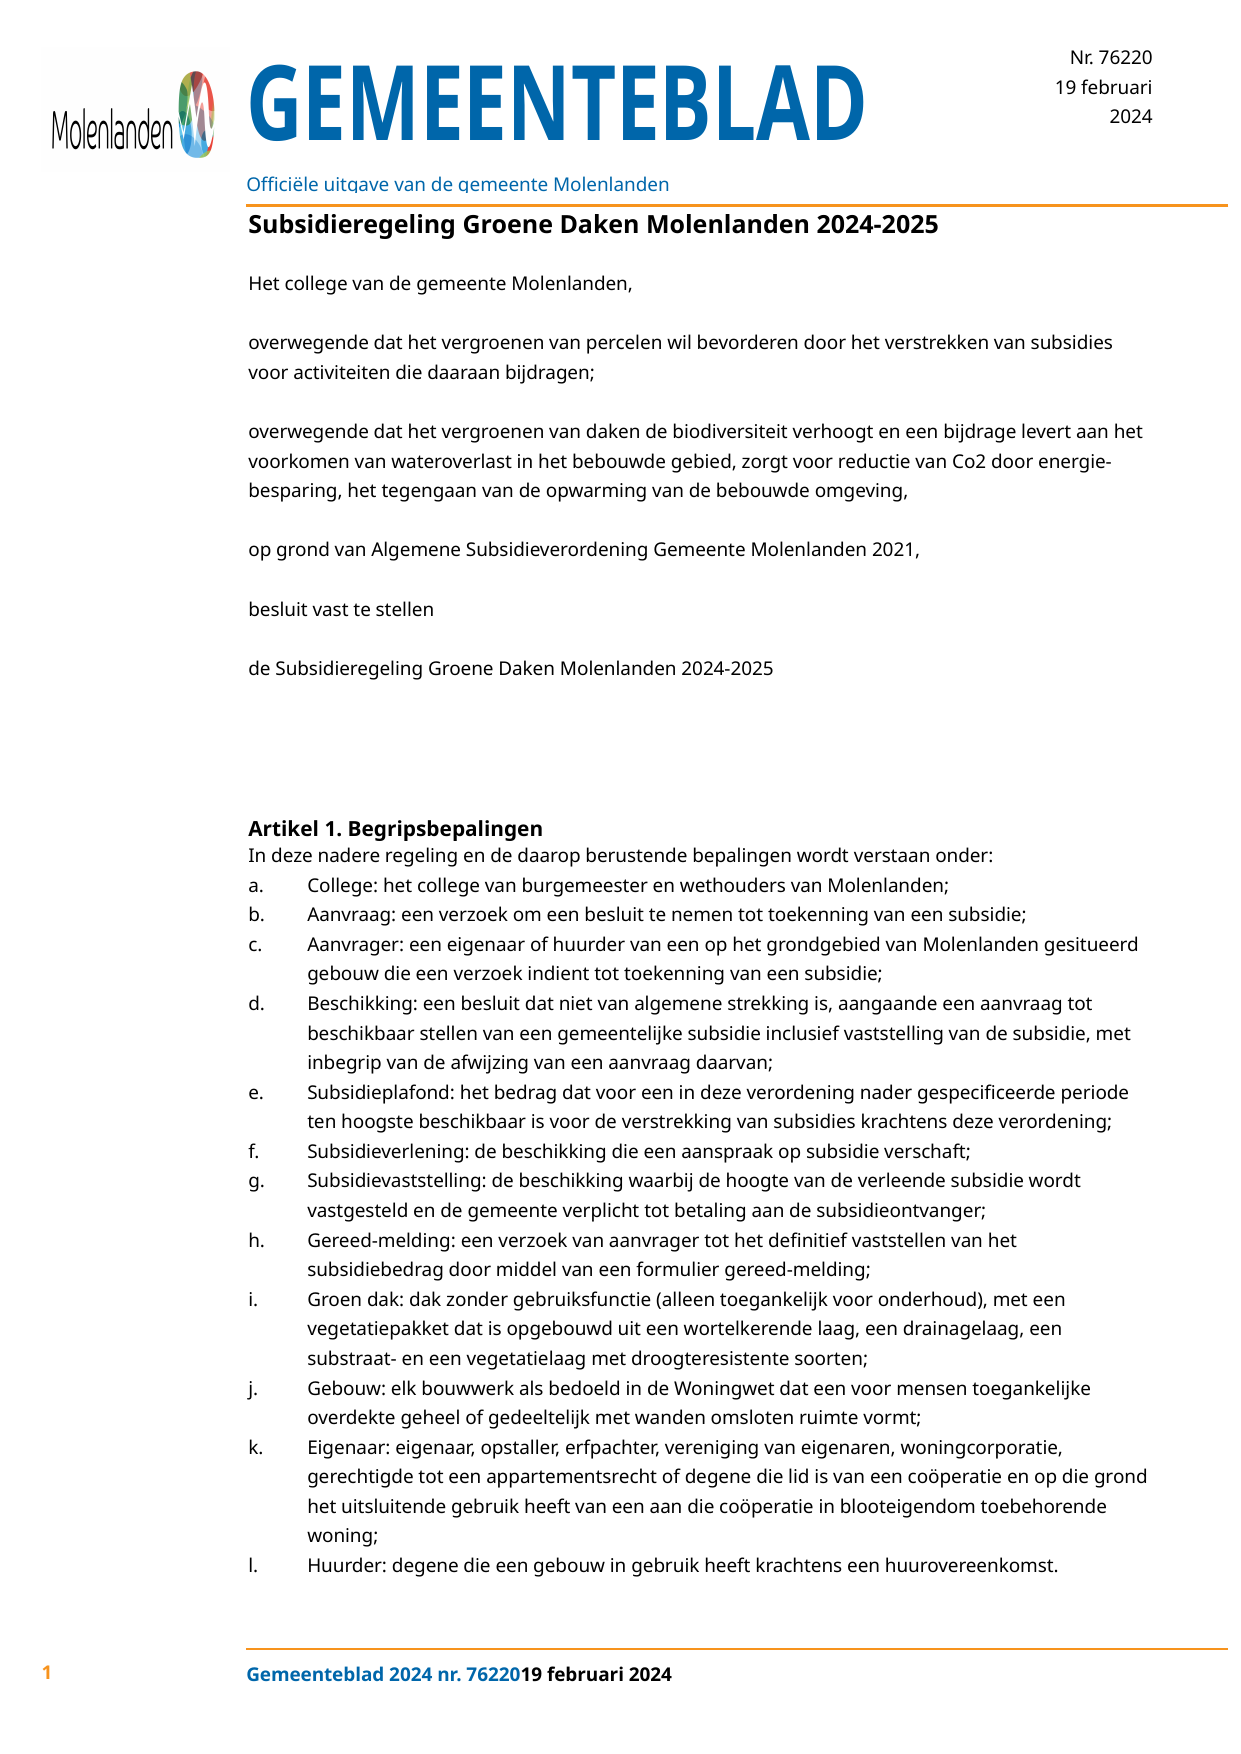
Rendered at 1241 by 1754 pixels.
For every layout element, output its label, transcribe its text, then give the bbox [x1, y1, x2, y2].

list College: het college van burgemeester en wethouders van Molenlanden; [248, 872, 1152, 897]
list Gereed-melding: een verzoek van aanvrager tot het definitief vaststellen van het subsidiebedrag door middel van een formulier gereed-melding; [248, 1227, 1152, 1282]
text Het college van de gemeente Molenlanden, [248, 270, 1152, 296]
text Artikel 1. Begripsbepalingen [248, 814, 1152, 842]
list Gebouw: elk bouwwerk als bedoeld in de Woningwet dat een voor mensen toegankelijke overdekte geheel of gedeeltelijk met wanden omsloten ruimte vormt; [248, 1375, 1152, 1430]
text Subsidieregeling Groene Daken Molenlanden 2024-2025 [248, 207, 1152, 241]
list Eigenaar: eigenaar, opstaller, erfpachter, vereniging van eigenaren, woningcorporatie, gerechtigde tot een appartementsrecht of degene die lid is van een coöperatie en op die grond het uitsluitende gebruik heeft van een aan die coöperatie in blooteigendom toebehorende woning; [248, 1434, 1152, 1548]
text de Subsidieregeling Groene Daken Molenlanden 2024-2025 [248, 655, 1152, 681]
picture [41, 47, 231, 172]
text In deze nadere regeling en de daarop berustende bepalingen wordt verstaan onder: [248, 842, 1152, 868]
list Subsidieverlening: de beschikking die een aanspraak op subsidie verschaft; [248, 1138, 1152, 1164]
list Aanvrager: een eigenaar of huurder van een op het grondgebied van Molenlanden gesitueerd gebouw die een verzoek indient tot toekenning van een subsidie; [248, 931, 1152, 986]
list Subsidieplafond: het bedrag dat voor een in deze verordening nader gespecificeerde periode ten hoogste beschikbaar is voor de verstrekking van subsidies krachtens deze verordening; [248, 1079, 1152, 1134]
list Subsidievaststelling: de beschikking waarbij de hoogte van de verleende subsidie wordt vastgesteld en de gemeente verplicht tot betaling aan de subsidieontvanger; [248, 1168, 1152, 1223]
list Groen dak: dak zonder gebruiksfunctie (alleen toegankelijk voor onderhoud), met een vegetatiepakket dat is opgebouwd uit een wortelkerende laag, een drainagelaag, een substraat- en een vegetatielaag met droogteresistente soorten; [248, 1286, 1152, 1371]
list Huurder: degene die een gebouw in gebruik heeft krachtens een huurovereenkomst. [248, 1552, 1152, 1578]
list Aanvraag: een verzoek om een besluit te nemen tot toekenning van een subsidie; [248, 901, 1152, 927]
list Beschikking: een besluit dat niet van algemene strekking is, aangaande een aanvraag tot beschikbaar stellen van een gemeentelijke subsidie inclusief vaststelling van de subsidie, met inbegrip van de afwijzing van een aanvraag daarvan; [248, 990, 1152, 1075]
text op grond van Algemene Subsidieverordening Gemeente Molenlanden 2021, [248, 537, 1152, 562]
text overwegende dat het vergroenen van percelen wil bevorderen door het verstrekken van subsidies voor activiteiten die daaraan bijdragen; [248, 329, 1152, 385]
text besluit vast te stellen [248, 596, 1152, 621]
text overwegende dat het vergroenen van daken de biodiversiteit verhoogt en een bijdrage levert aan het voorkomen van wateroverlast in het bebouwde gebied, zorgt voor reductie van Co2 door energie-besparing, het tegengaan van de opwarming van de bebouwde omgeving, [248, 418, 1152, 503]
